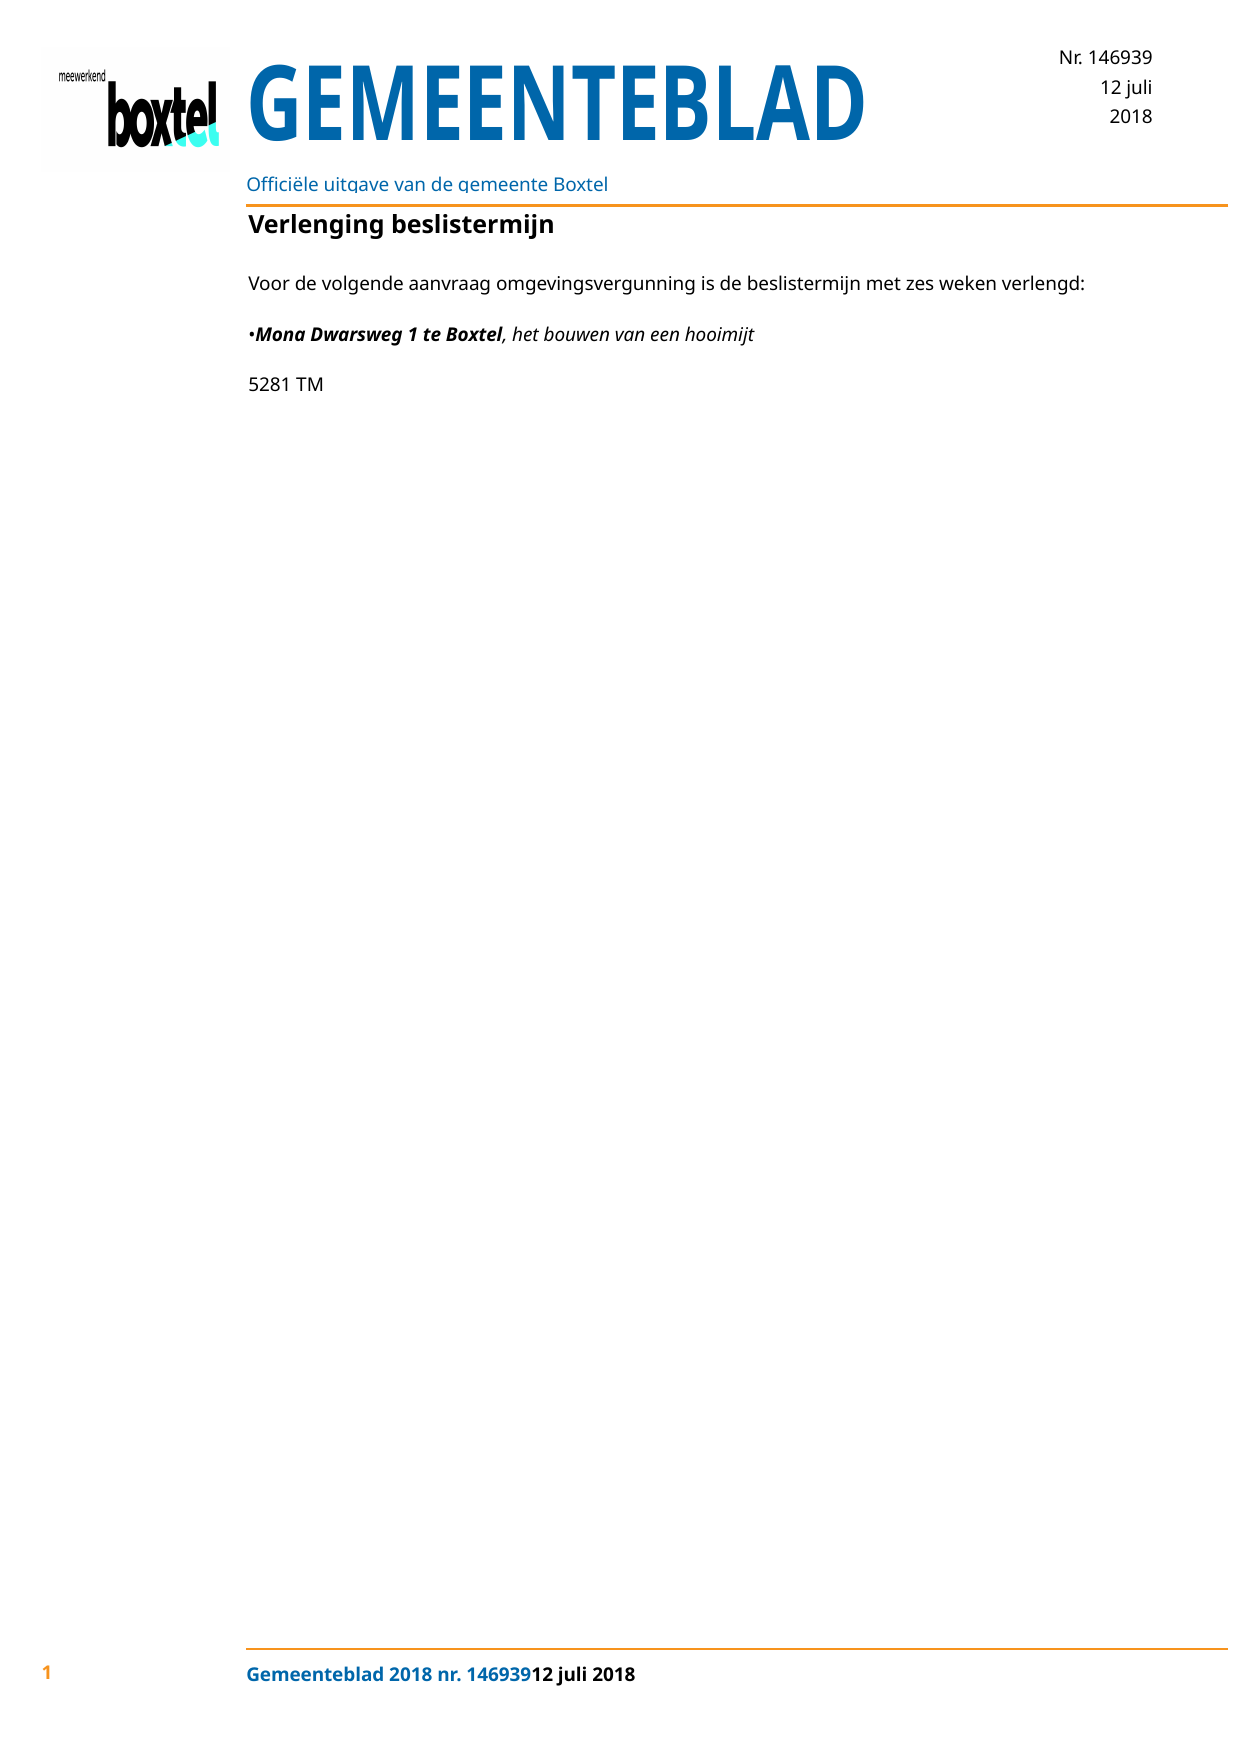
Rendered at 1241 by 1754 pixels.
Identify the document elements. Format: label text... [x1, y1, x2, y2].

text •Mona Dwarsweg 1 te Boxtel, het bouwen van een hooimijt [248, 321, 1152, 346]
text 5281 TM [248, 371, 1152, 397]
text Voor de volgende aanvraag omgevingsvergunning is de beslistermijn met zes weken verlengd: [248, 270, 1152, 296]
text Verlenging beslistermijn [248, 207, 1152, 241]
picture [41, 47, 231, 172]
